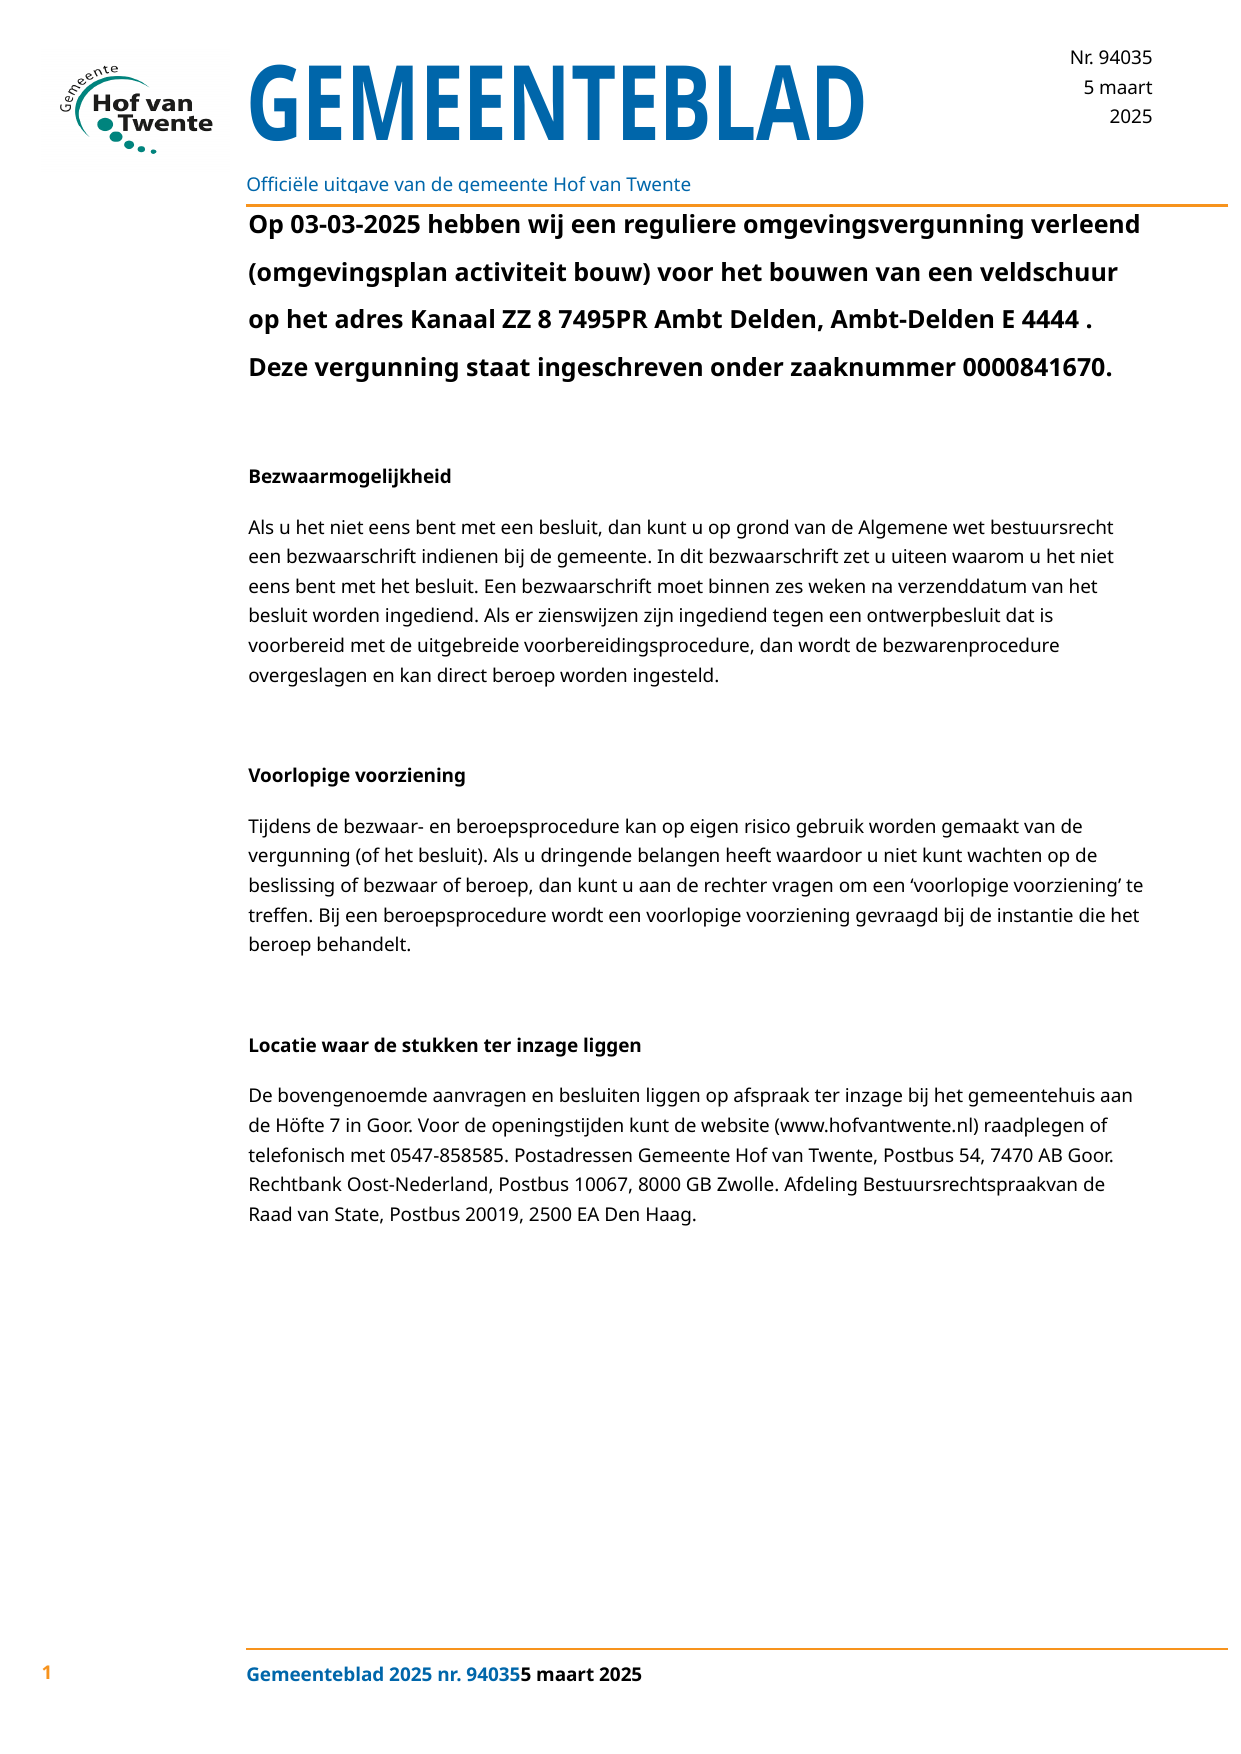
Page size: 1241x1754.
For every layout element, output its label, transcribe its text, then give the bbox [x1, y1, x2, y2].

picture [41, 47, 231, 172]
text Tijdens de bezwaar- en beroepsprocedure kan op eigen risico gebruik worden gemaakt van de vergunning (of het besluit). Als u dringende belangen heeft waardoor u niet kunt wachten op de beslissing of bezwaar of beroep, dan kunt u aan de rechter vragen om een ‘voorlopige voorziening’ te treffen. Bij een beroepsprocedure wordt een voorlopige voorziening gevraagd bij de instantie die het beroep behandelt. [248, 813, 1152, 957]
text Op 03-03-2025 hebben wij een reguliere omgevingsvergunning verleend (omgevingsplan activiteit bouw) voor het bouwen van een veldschuur op het adres Kanaal ZZ 8 7495PR Ambt Delden, Ambt-Delden E 4444 . Deze vergunning staat ingeschreven onder zaaknummer 0000841670. [248, 207, 1152, 384]
text Voorlopige voorziening [248, 763, 1152, 788]
text Bezwaarmogelijkheid [248, 463, 1152, 489]
text Locatie waar de stukken ter inzage liggen [248, 1032, 1152, 1058]
text De bovengenoemde aanvragen en besluiten liggen op afspraak ter inzage bij het gemeentehuis aan de Höfte 7 in Goor. Voor de openingstijden kunt de website (www.hofvantwente.nl) raadplegen of telefonisch met 0547-858585. Postadressen Gemeente Hof van Twente, Postbus 54, 7470 AB Goor. Rechtbank Oost-Nederland, Postbus 10067, 8000 GB Zwolle. Afdeling Bestuursrechtspraakvan de Raad van State, Postbus 20019, 2500 EA Den Haag. [248, 1083, 1152, 1227]
text Als u het niet eens bent met een besluit, dan kunt u op grond van de Algemene wet bestuursrecht een bezwaarschrift indienen bij de gemeente. In dit bezwaarschrift zet u uiteen waarom u het niet eens bent met het besluit. Een bezwaarschrift moet binnen zes weken na verzenddatum van het besluit worden ingediend. Als er zienswijzen zijn ingediend tegen een ontwerpbesluit dat is voorbereid met de uitgebreide voorbereidingsprocedure, dan wordt de bezwarenprocedure overgeslagen en kan direct beroep worden ingesteld. [248, 514, 1152, 688]
